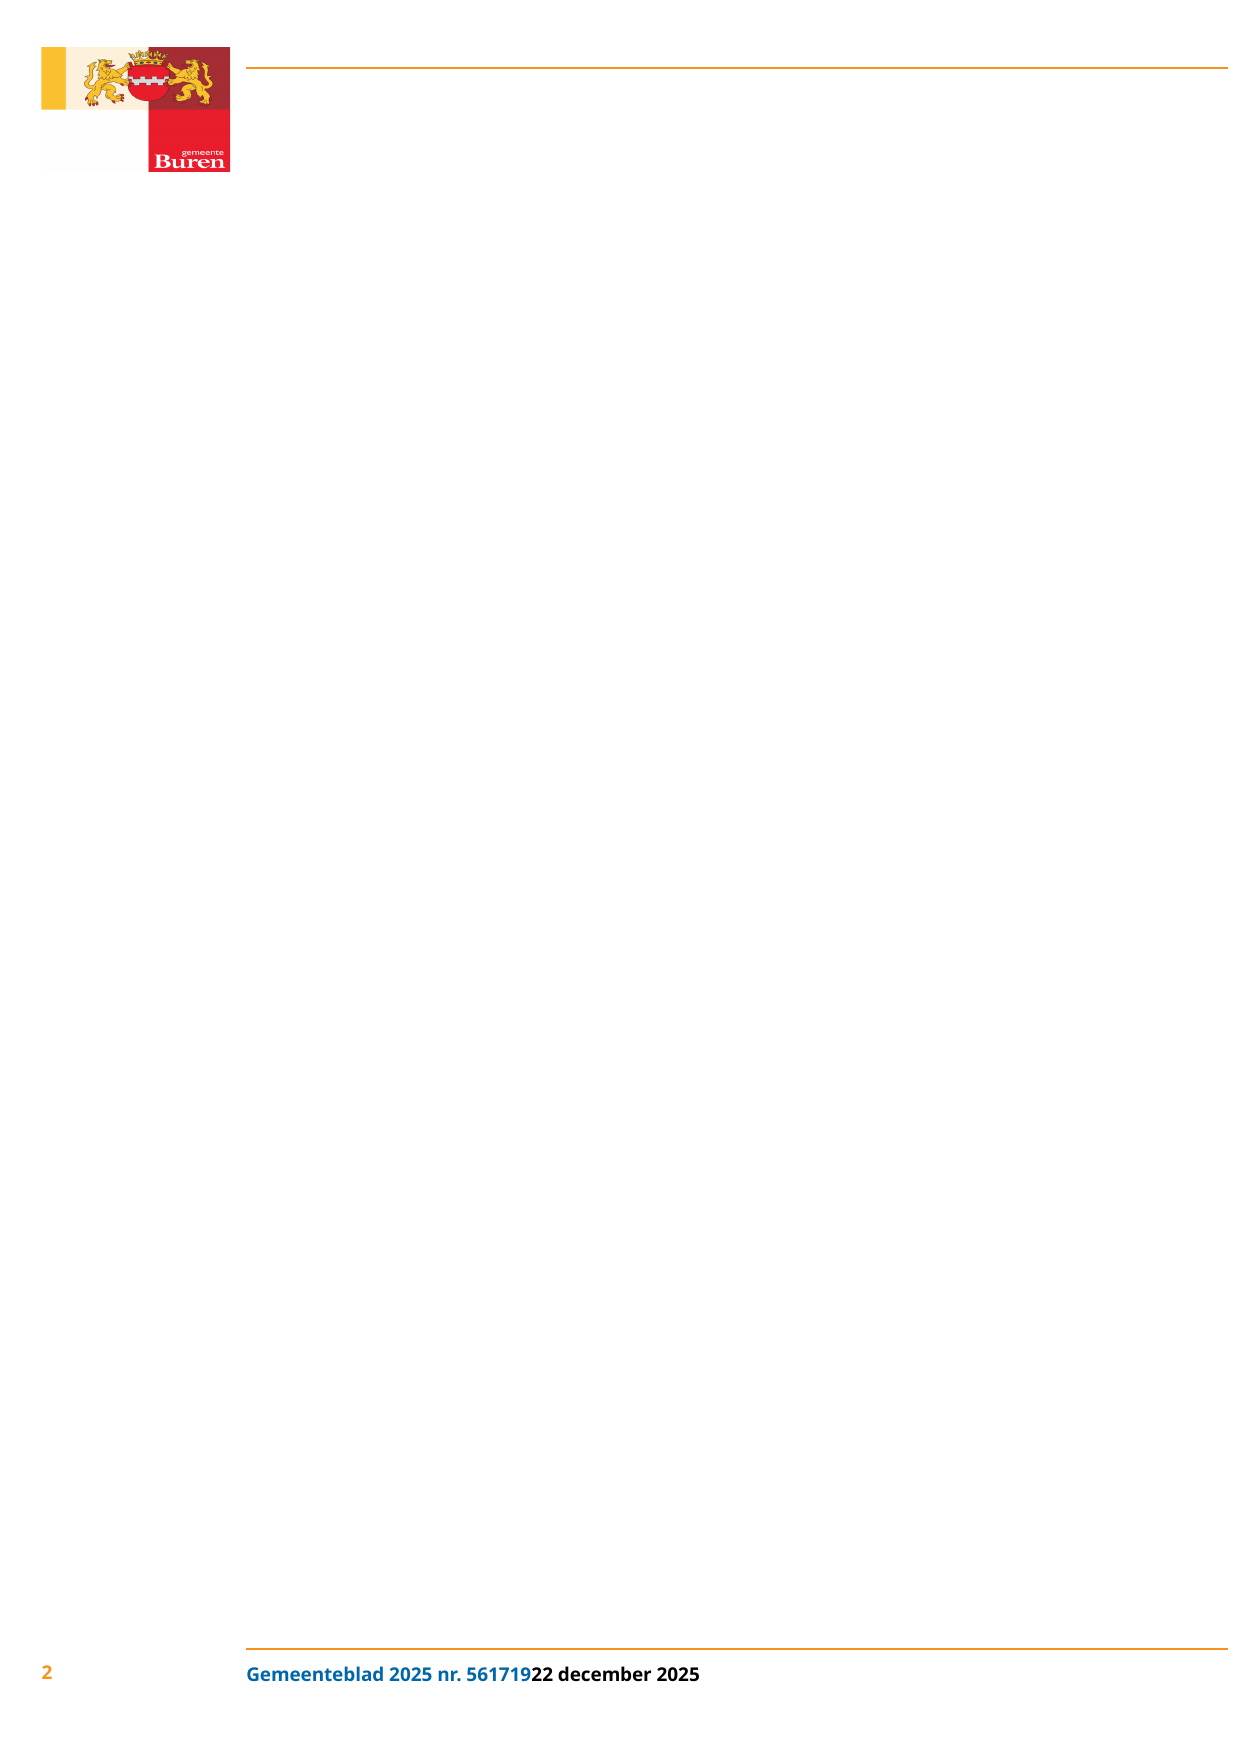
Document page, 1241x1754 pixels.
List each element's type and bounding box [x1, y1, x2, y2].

picture [41, 47, 231, 172]
